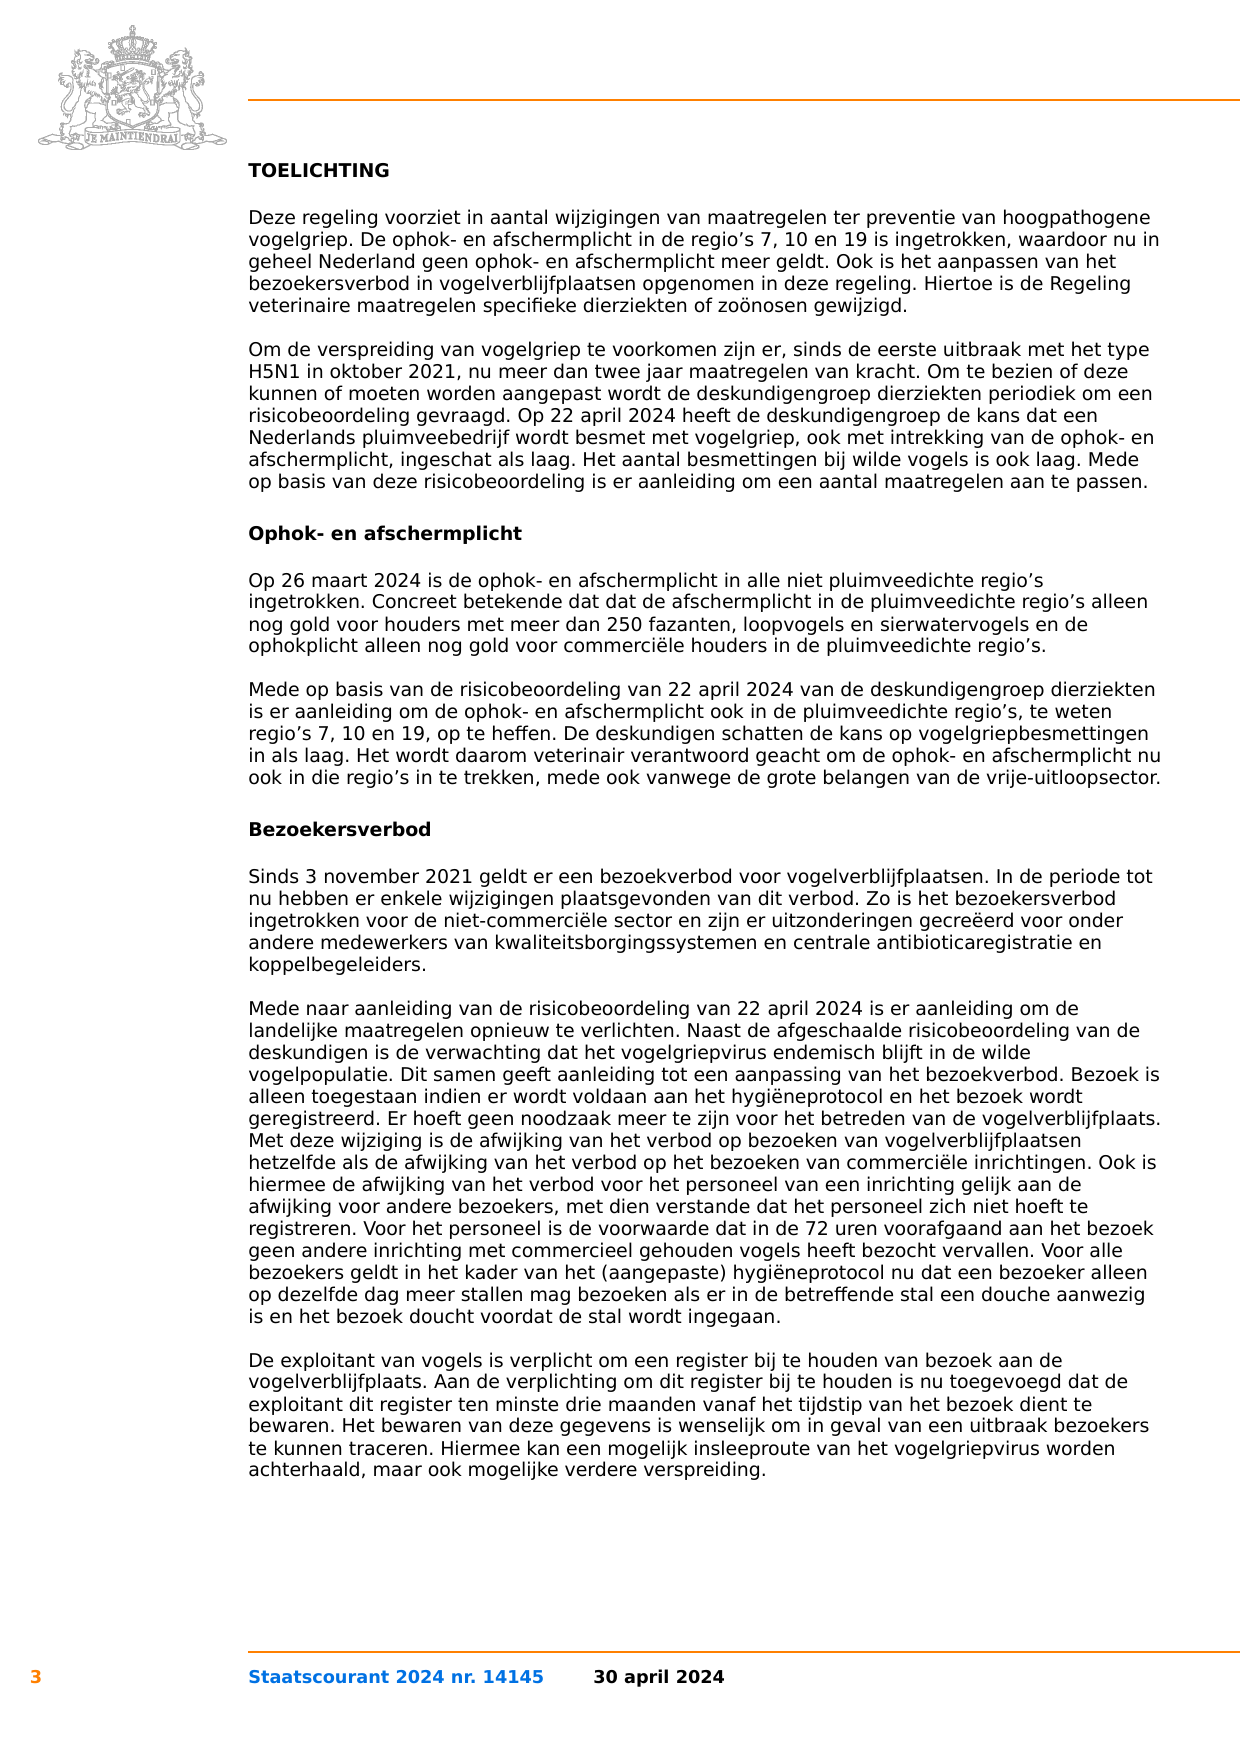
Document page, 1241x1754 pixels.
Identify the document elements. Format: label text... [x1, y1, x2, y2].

text Sinds 3 november 2021 geldt er een bezoekverbod voor vogelverblijfplaatsen. In de periode tot nu hebben er enkele wijzigingen plaatsgevonden van dit verbod. Zo is het bezoekersverbod ingetrokken voor de niet-commerciële sector en zijn er uitzonderingen gecreëerd voor onder andere medewerkers van kwaliteitsborgingssystemen en centrale antibioticaregistratie en koppelbegeleiders. [248, 866, 1163, 976]
subtitle Ophok- en afschermplicht [248, 522, 1163, 544]
subtitle TOELICHTING [248, 160, 1163, 182]
text Op 26 maart 2024 is de ophok- en afschermplicht in alle niet pluimveedichte regio’s ingetrokken. Concreet betekende dat dat de afschermplicht in de pluimveedichte regio’s alleen nog gold voor houders met meer dan 250 fazanten, loopvogels en sierwatervogels en de ophokplicht alleen nog gold voor commerciële houders in de pluimveedichte regio’s. [248, 569, 1163, 657]
picture [38, 25, 227, 150]
text Deze regeling voorziet in aantal wijzigingen van maatregelen ter preventie van hoogpathogene vogelgriep. De ophok- en afschermplicht in de regio’s 7, 10 en 19 is ingetrokken, waardoor nu in geheel Nederland geen ophok- en afschermplicht meer geldt. Ook is het aanpassen van het bezoekersverbod in vogelverblijfplaatsen opgenomen in deze regeling. Hiertoe is de Regeling veterinaire maatregelen specifieke dierziekten of zoönosen gewijzigd. [248, 207, 1163, 317]
text Mede op basis van de risicobeoordeling van 22 april 2024 van de deskundigengroep dierziekten is er aanleiding om de ophok- en afschermplicht ook in de pluimveedichte regio’s, te weten regio’s 7, 10 en 19, op te heffen. De deskundigen schatten de kans op vogelgriepbesmettingen in als laag. Het wordt daarom veterinair verantwoord geacht om de ophok- en afschermplicht nu ook in die regio’s in te trekken, mede ook vanwege de grote belangen van de vrije-uitloopsector. [248, 679, 1163, 789]
text Mede naar aanleiding van de risicobeoordeling van 22 april 2024 is er aanleiding om de landelijke maatregelen opnieuw te verlichten. Naast de afgeschaalde risicobeoordeling van de deskundigen is de verwachting dat het vogelgriepvirus endemisch blijft in de wilde vogelpopulatie. Dit samen geeft aanleiding tot een aanpassing van het bezoekverbod. Bezoek is alleen toegestaan indien er wordt voldaan aan het hygiëneprotocol en het bezoek wordt geregistreerd. Er hoeft geen noodzaak meer te zijn voor het betreden van de vogelverblijfplaats. Met deze wijziging is de afwijking van het verbod op bezoeken van vogelverblijfplaatsen hetzelfde als de afwijking van het verbod op het bezoeken van commerciële inrichtingen. Ook is hiermee de afwijking van het verbod voor het personeel van een inrichting gelijk aan de afwijking voor andere bezoekers, met dien verstande dat het personeel zich niet hoeft te registreren. Voor het personeel is de voorwaarde dat in de 72 uren voorafgaand aan het bezoek geen andere inrichting met commercieel gehouden vogels heeft bezocht vervallen. Voor alle bezoekers geldt in het kader van het (aangepaste) hygiëneprotocol nu dat een bezoeker alleen op dezelfde dag meer stallen mag bezoeken als er in de betreffende stal een douche aanwezig is en het bezoek doucht voordat de stal wordt ingegaan. [248, 998, 1163, 1328]
text Om de verspreiding van vogelgriep te voorkomen zijn er, sinds de eerste uitbraak met het type H5N1 in oktober 2021, nu meer dan twee jaar maatregelen van kracht. Om te bezien of deze kunnen of moeten worden aangepast wordt de deskundigengroep dierziekten periodiek om een risicobeoordeling gevraagd. Op 22 april 2024 heeft de deskundigengroep de kans dat een Nederlands pluimveebedrijf wordt besmet met vogelgriep, ook met intrekking van de ophok- en afschermplicht, ingeschat als laag. Het aantal besmettingen bij wilde vogels is ook laag. Mede op basis van deze risicobeoordeling is er aanleiding om een aantal maatregelen aan te passen. [248, 339, 1163, 492]
text De exploitant van vogels is verplicht om een register bij te houden van bezoek aan de vogelverblijfplaats. Aan de verplichting om dit register bij te houden is nu toegevoegd dat de exploitant dit register ten minste drie maanden vanaf het tijdstip van het bezoek dient te bewaren. Het bewaren van deze gegevens is wenselijk om in geval van een uitbraak bezoekers te kunnen traceren. Hiermee kan een mogelijk insleeproute van het vogelgriepvirus worden achterhaald, maar ook mogelijke verdere verspreiding. [248, 1349, 1163, 1481]
subtitle Bezoekersverbod [248, 819, 1163, 841]
